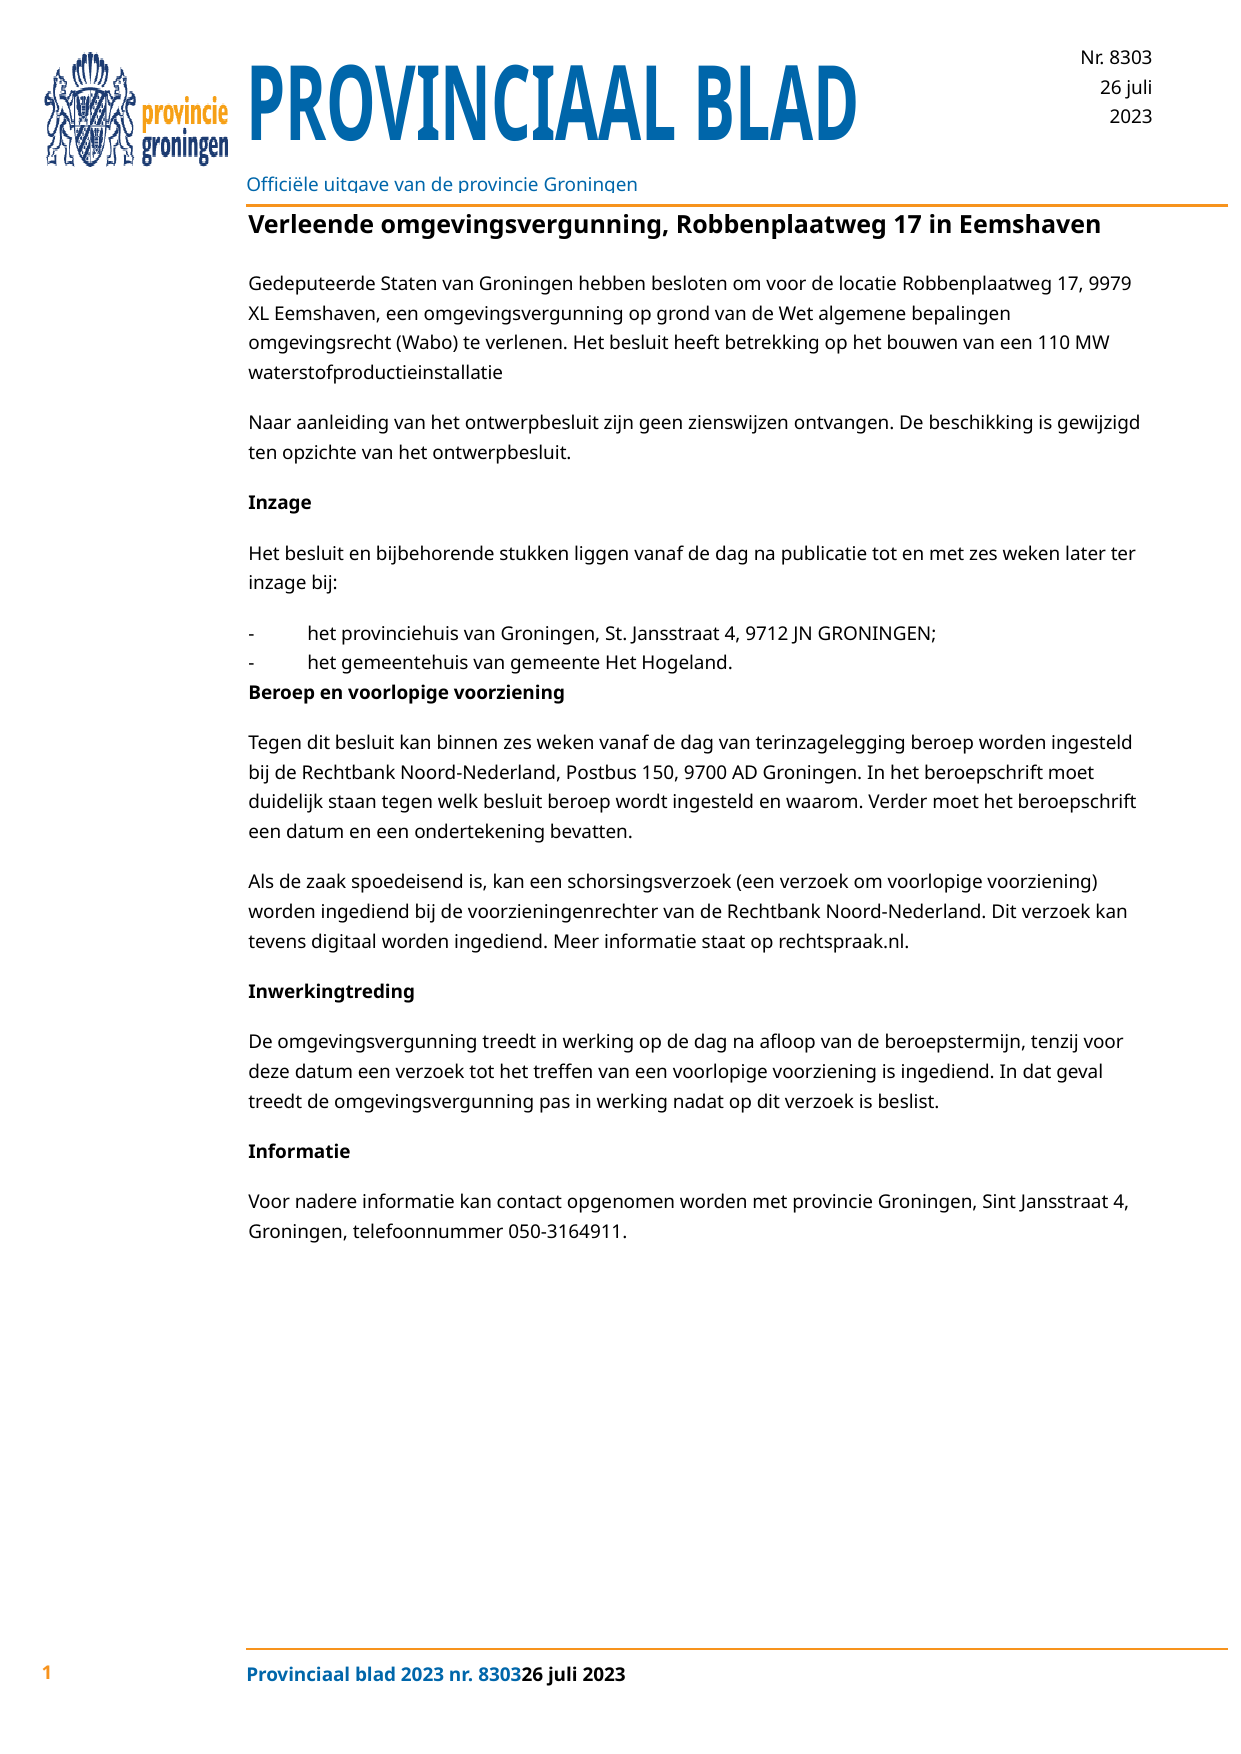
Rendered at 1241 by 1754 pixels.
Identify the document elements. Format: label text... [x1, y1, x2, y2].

text Inzage [248, 489, 1152, 515]
text Naar aanleiding van het ontwerpbesluit zijn geen zienswijzen ontvangen. De beschikking is gewijzigd ten opzichte van het ontwerpbesluit. [248, 409, 1152, 465]
text Informatie [248, 1138, 1152, 1164]
text De omgevingsvergunning treedt in werking op de dag na afloop van de beroepstermijn, tenzij voor deze datum een verzoek tot het treffen van een voorlopige voorziening is ingediend. In dat geval treedt de omgevingsvergunning pas in werking nadat op dit verzoek is beslist. [248, 1029, 1152, 1113]
text Verleende omgevingsvergunning, Robbenplaatweg 17 in Eemshaven [248, 207, 1152, 241]
text Inwerkingtreding [248, 978, 1152, 1004]
list het gemeentehuis van gemeente Het Hogeland. [248, 649, 1152, 675]
text Het besluit en bijbehorende stukken liggen vanaf de dag na publicatie tot en met zes weken later ter inzage bij: [248, 540, 1152, 595]
text Tegen dit besluit kan binnen zes weken vanaf de dag van terinzagelegging beroep worden ingesteld bij de Rechtbank Noord-Nederland, Postbus 150, 9700 AD Groningen. In het beroepschrift moet duidelijk staan tegen welk besluit beroep wordt ingesteld en waarom. Verder moet het beroepschrift een datum en een ondertekening bevatten. [248, 729, 1152, 844]
text Beroep en voorlopige voorziening [248, 679, 1152, 705]
text Voor nadere informatie kan contact opgenomen worden met provincie Groningen, Sint Jansstraat 4, Groningen, telefoonnummer 050-3164911. [248, 1189, 1152, 1244]
picture [41, 47, 231, 172]
text Gedeputeerde Staten van Groningen hebben besloten om voor de locatie Robbenplaatweg 17, 9979 XL Eemshaven, een omgevingsvergunning op grond van de Wet algemene bepalingen omgevingsrecht (Wabo) te verlenen. Het besluit heeft betrekking op het bouwen van een 110 MW waterstofproductieinstallatie [248, 270, 1152, 385]
text Als de zaak spoedeisend is, kan een schorsingsverzoek (een verzoek om voorlopige voorziening) worden ingediend bij de voorzieningenrechter van de Rechtbank Noord-Nederland. Dit verzoek kan tevens digitaal worden ingediend. Meer informatie staat op rechtspraak.nl. [248, 869, 1152, 953]
list het provinciehuis van Groningen, St. Jansstraat 4, 9712 JN GRONINGEN; [248, 620, 1152, 646]
